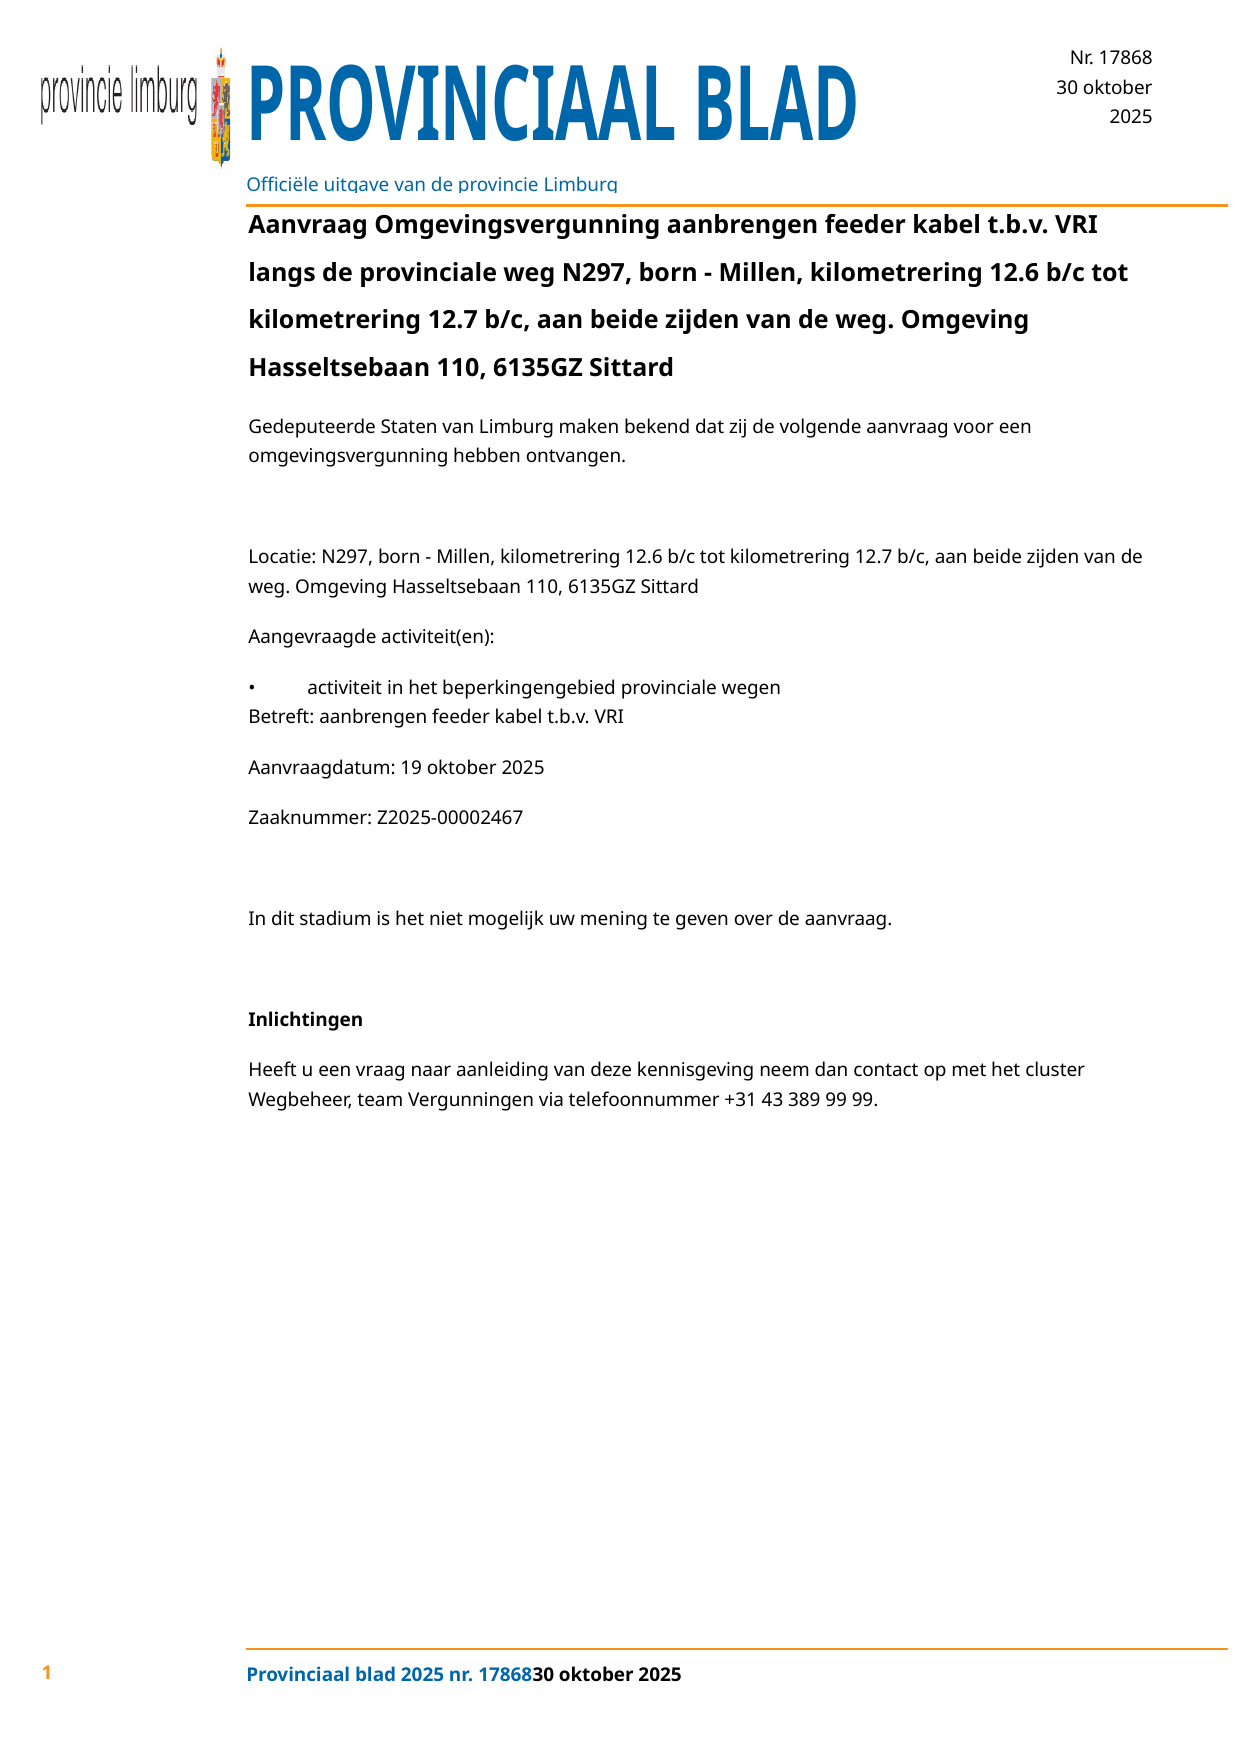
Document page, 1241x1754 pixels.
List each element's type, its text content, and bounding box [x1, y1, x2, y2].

text Zaaknummer: Z2025-00002467 [248, 804, 1152, 830]
text Aangevraagde activiteit(en): [248, 623, 1152, 649]
text Inlichtingen [248, 1006, 1152, 1032]
text Locatie: N297, born - Millen, kilometrering 12.6 b/c tot kilometrering 12.7 b/c, aan beide zijden van de weg. Omgeving Hasseltsebaan 110, 6135GZ Sittard [248, 543, 1152, 599]
picture [41, 47, 231, 172]
list activiteit in het beperkingengebied provinciale wegen [248, 674, 1152, 700]
text Aanvraag Omgevingsvergunning aanbrengen feeder kabel t.b.v. VRI langs de provinciale weg N297, born - Millen, kilometrering 12.6 b/c tot kilometrering 12.7 b/c, aan beide zijden van de weg. Omgeving Hasseltsebaan 110, 6135GZ Sittard [248, 207, 1152, 384]
text Aanvraagdatum: 19 oktober 2025 [248, 754, 1152, 780]
text Gedeputeerde Staten van Limburg maken bekend dat zij de volgende aanvraag voor een omgevingsvergunning hebben ontvangen. [248, 413, 1152, 468]
text Heeft u een vraag naar aanleiding van deze kennisgeving neem dan contact op met het cluster Wegbeheer, team Vergunningen via telefoonnummer +31 43 389 99 99. [248, 1056, 1152, 1112]
text Betreft: aanbrengen feeder kabel t.b.v. VRI [248, 703, 1152, 729]
text In dit stadium is het niet mogelijk uw mening te geven over de aanvraag. [248, 905, 1152, 931]
